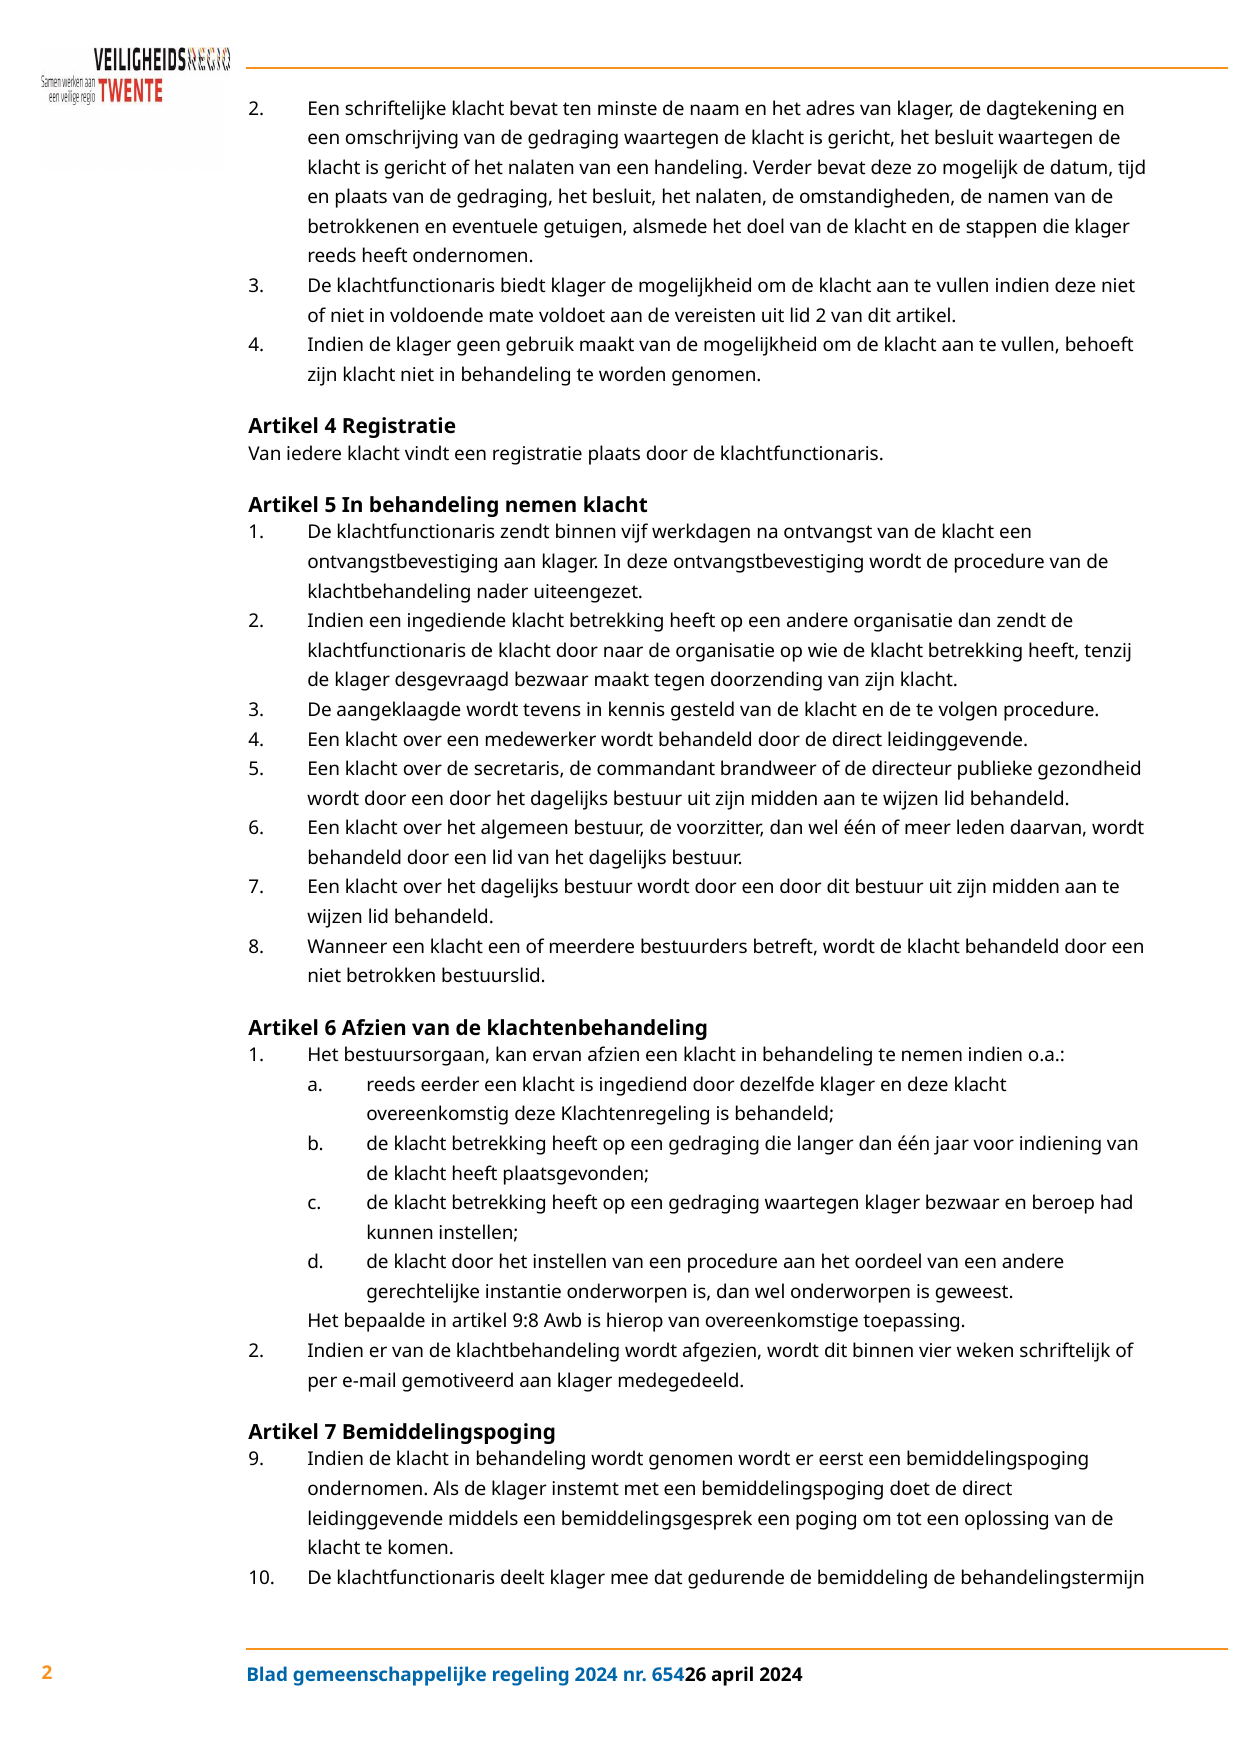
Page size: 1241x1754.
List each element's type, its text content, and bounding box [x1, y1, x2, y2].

list Een schriftelijke klacht bevat ten minste de naam en het adres van klager, de dagtekening en een omschrijving van de gedraging waartegen de klacht is gericht, het besluit waartegen de klacht is gericht of het nalaten van een handeling. Verder bevat deze zo mogelijk de datum, tijd en plaats van de gedraging, het besluit, het nalaten, de omstandigheden, de namen van de betrokkenen en eventuele getuigen, alsmede het doel van de klacht en de stappen die klager reeds heeft ondernomen. [248, 95, 1152, 268]
list De aangeklaagde wordt tevens in kennis gesteld van de klacht en de te volgen procedure. [248, 696, 1152, 722]
list De klachtfunctionaris biedt klager de mogelijkheid om de klacht aan te vullen indien deze niet of niet in voldoende mate voldoet aan de vereisten uit lid 2 van dit artikel. [248, 272, 1152, 328]
list Een klacht over het dagelijks bestuur wordt door een door dit bestuur uit zijn midden aan te wijzen lid behandeld. [248, 874, 1152, 929]
list De klachtfunctionaris zendt binnen vijf werkdagen na ontvangst van de klacht een ontvangstbevestiging aan klager. In deze ontvangstbevestiging wordt de procedure van de klachtbehandeling nader uiteengezet. [248, 519, 1152, 604]
text Artikel 4 Registratie [248, 411, 1152, 440]
text Van iedere klacht vindt een registratie plaats door de klachtfunctionaris. [248, 440, 1152, 466]
list Indien een ingediende klacht betrekking heeft op een andere organisatie dan zendt de klachtfunctionaris de klacht door naar de organisatie op wie de klacht betrekking heeft, tenzij de klager desgevraagd bezwaar maakt tegen doorzending van zijn klacht. [248, 607, 1152, 692]
list Een klacht over het algemeen bestuur, de voorzitter, dan wel één of meer leden daarvan, wordt behandeld door een lid van het dagelijks bestuur. [248, 814, 1152, 870]
list Een klacht over de secretaris, de commandant brandweer of de directeur publieke gezondheid wordt door een door het dagelijks bestuur uit zijn midden aan te wijzen lid behandeld. [248, 755, 1152, 811]
list De klachtfunctionaris deelt klager mee dat gedurende de bemiddeling de behandelingstermijn [248, 1564, 1152, 1590]
list de klacht betrekking heeft op een gedraging die langer dan één jaar voor indiening van de klacht heeft plaatsgevonden; [307, 1130, 1152, 1185]
list Indien de klager geen gebruik maakt van de mogelijkheid om de klacht aan te vullen, behoeft zijn klacht niet in behandeling te worden genomen. [248, 331, 1152, 387]
text Artikel 6 Afzien van de klachtenbehandeling [248, 1013, 1152, 1041]
picture [41, 47, 231, 172]
list Indien er van de klachtbehandeling wordt afgezien, wordt dit binnen vier weken schriftelijk of per e-mail gemotiveerd aan klager medegedeeld. [248, 1337, 1152, 1392]
list Indien de klacht in behandeling wordt genomen wordt er eerst een bemiddelingspoging ondernomen. Als de klager instemt met een bemiddelingspoging doet de direct leidinggevende middels een bemiddelingsgesprek een poging om tot een oplossing van de klacht te komen. [248, 1446, 1152, 1560]
list de klacht door het instellen van een procedure aan het oordeel van een andere gerechtelijke instantie onderworpen is, dan wel onderworpen is geweest. [307, 1248, 1152, 1304]
list Het bepaalde in artikel 9:8 Awb is hierop van overeenkomstige toepassing. [248, 1308, 1152, 1333]
text Artikel 7 Bemiddelingspoging [248, 1417, 1152, 1446]
list Het bestuursorgaan, kan ervan afzien een klacht in behandeling te nemen indien o.a.: [248, 1041, 1152, 1067]
text Artikel 5 In behandeling nemen klacht [248, 490, 1152, 519]
list reeds eerder een klacht is ingediend door dezelfde klager en deze klacht overeenkomstig deze Klachtenregeling is behandeld; [307, 1071, 1152, 1126]
list Een klacht over een medewerker wordt behandeld door de direct leidinggevende. [248, 726, 1152, 752]
list Wanneer een klacht een of meerdere bestuurders betreft, wordt de klacht behandeld door een niet betrokken bestuurslid. [248, 933, 1152, 988]
list de klacht betrekking heeft op een gedraging waartegen klager bezwaar en beroep had kunnen instellen; [307, 1189, 1152, 1244]
